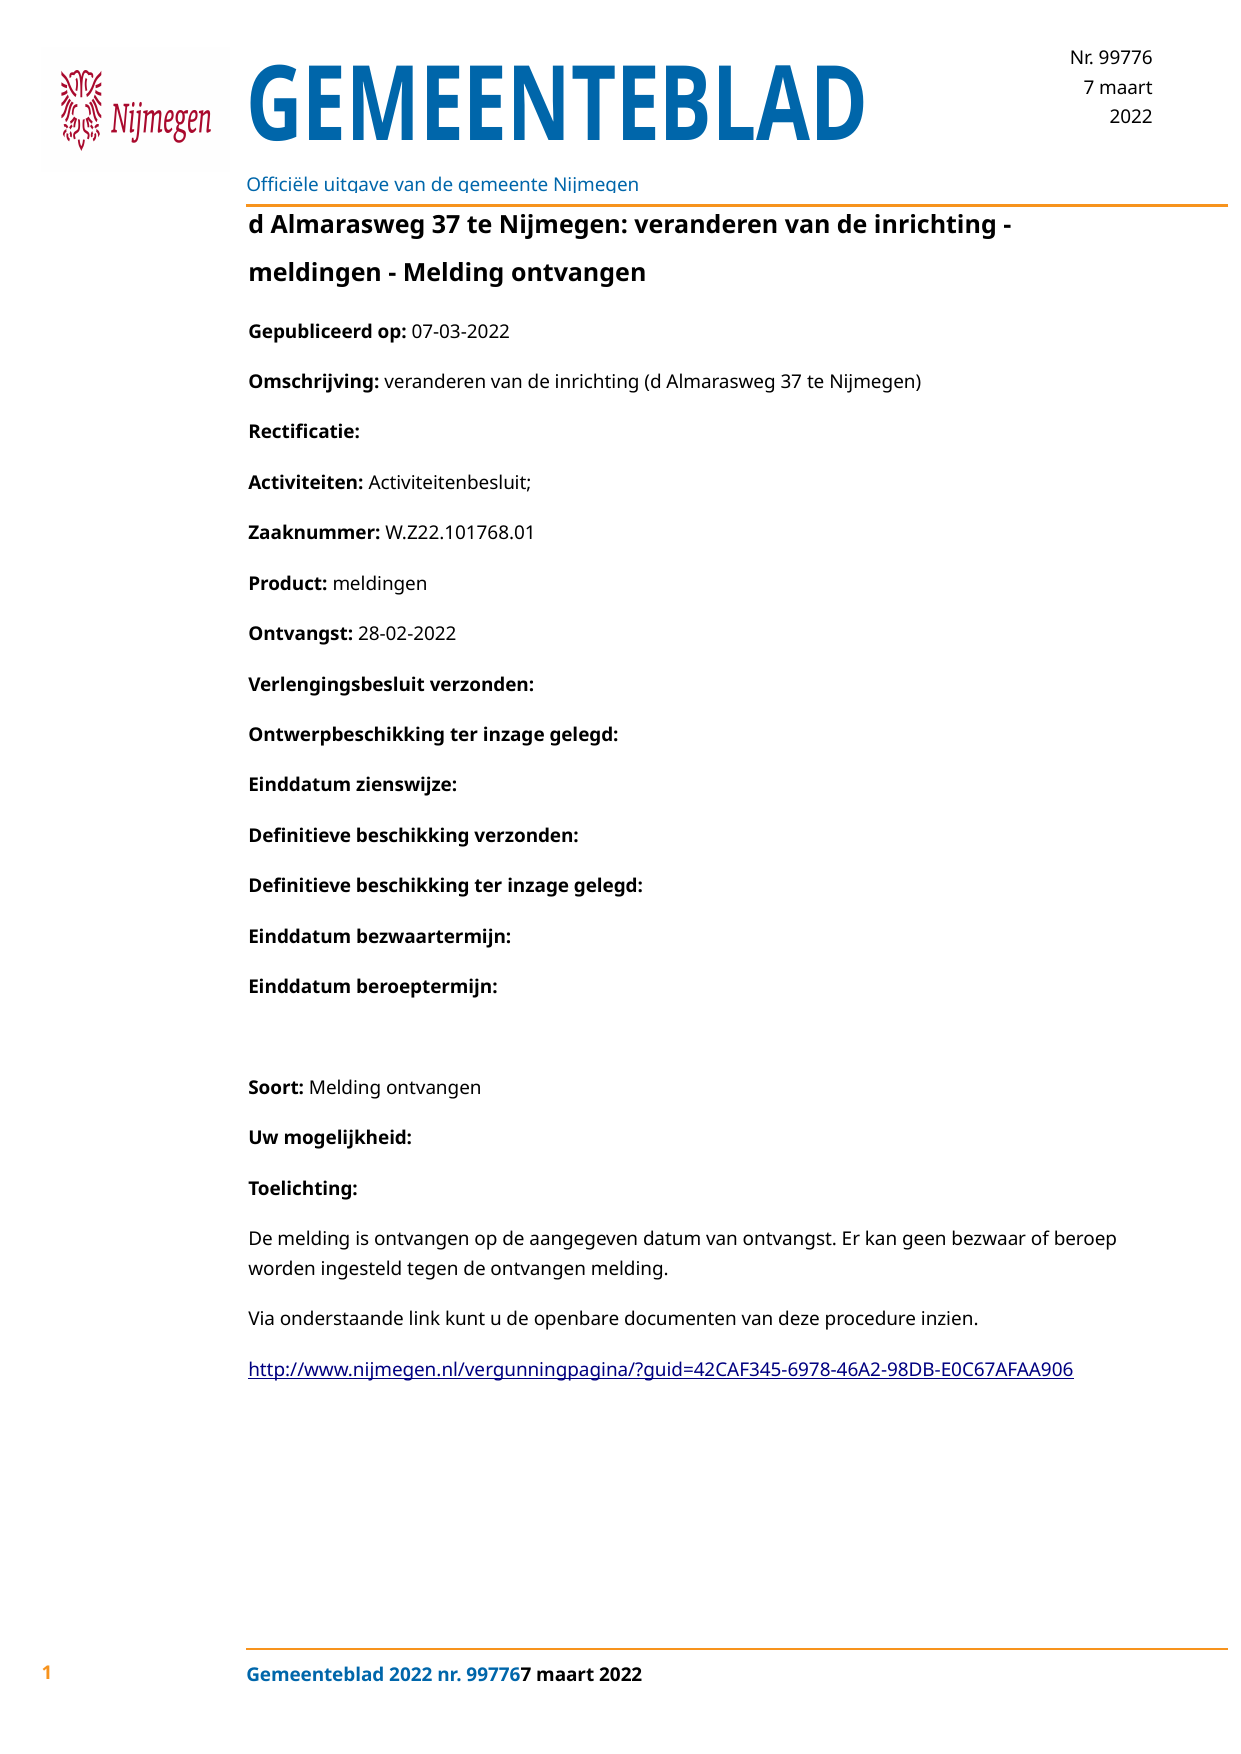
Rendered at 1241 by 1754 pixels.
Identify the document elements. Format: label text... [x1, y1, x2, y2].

text http://www.nijmegen.nl/vergunningpagina/?guid=42CAF345-6978-46A2-98DB-E0C67AFAA906 [248, 1356, 1152, 1382]
text Toelichting: [248, 1175, 1152, 1201]
text Via onderstaande link kunt u de openbare documenten van deze procedure inzien. [248, 1305, 1152, 1331]
text Einddatum bezwaartermijn: [248, 923, 1152, 949]
text Verlengingsbesluit verzonden: [248, 671, 1152, 697]
text Gepubliceerd op: 07-03-2022 [248, 318, 1152, 344]
text Einddatum beroeptermijn: [248, 973, 1152, 999]
text De melding is ontvangen op de aangegeven datum van ontvangst. Er kan geen bezwaar of beroep worden ingesteld tegen de ontvangen melding. [248, 1225, 1152, 1281]
text Soort: Melding ontvangen [248, 1074, 1152, 1100]
text Ontwerpbeschikking ter inzage gelegd: [248, 721, 1152, 747]
text Product: meldingen [248, 570, 1152, 596]
text d Almarasweg 37 te Nijmegen: veranderen van de inrichting - meldingen - Melding ontvangen [248, 207, 1152, 288]
picture [41, 47, 231, 172]
text Activiteiten: Activiteitenbesluit; [248, 469, 1152, 495]
text Ontvangst: 28-02-2022 [248, 620, 1152, 646]
text Omschrijving: veranderen van de inrichting (d Almarasweg 37 te Nijmegen) [248, 368, 1152, 394]
text Einddatum zienswijze: [248, 772, 1152, 797]
text Uw mogelijkheid: [248, 1124, 1152, 1150]
text Zaaknummer: W.Z22.101768.01 [248, 519, 1152, 545]
text Rectificatie: [248, 419, 1152, 444]
text Definitieve beschikking ter inzage gelegd: [248, 872, 1152, 898]
text Definitieve beschikking verzonden: [248, 822, 1152, 848]
